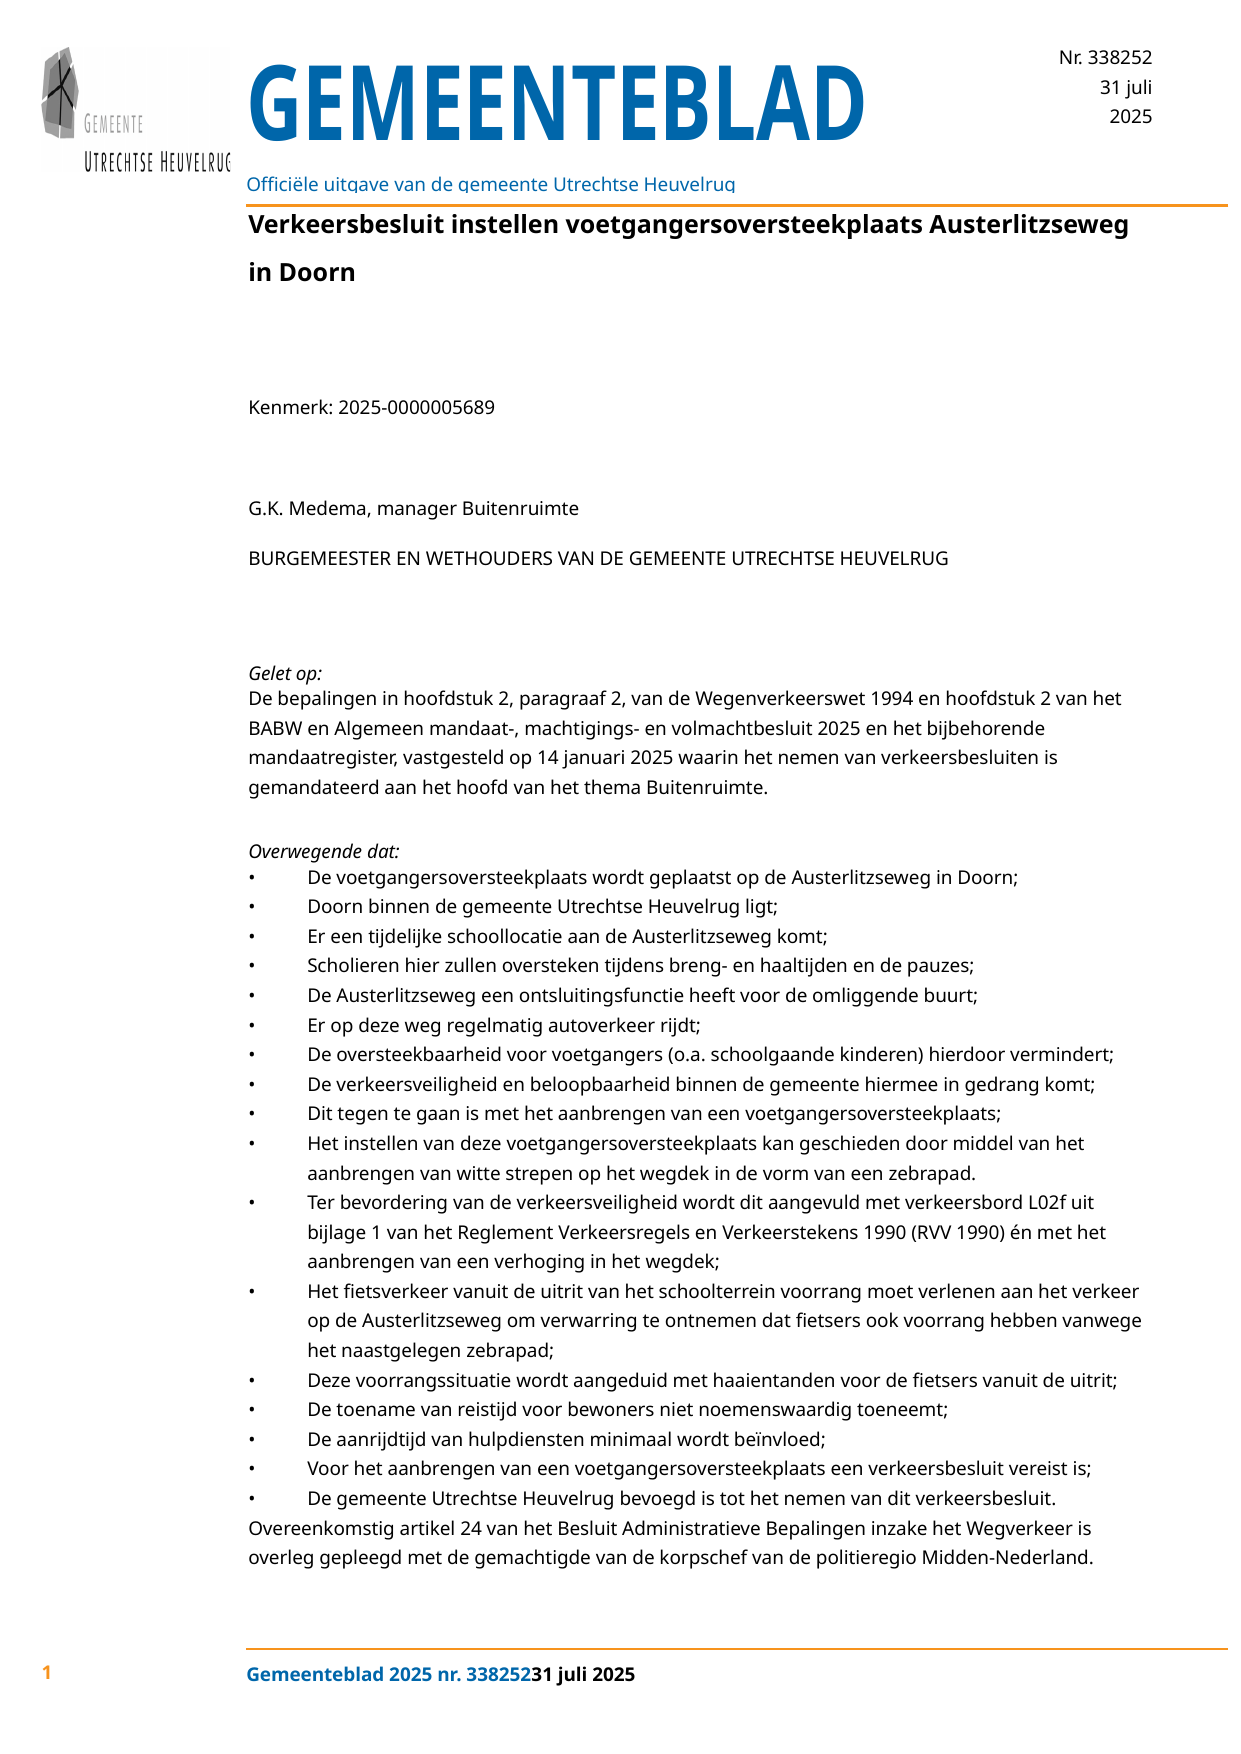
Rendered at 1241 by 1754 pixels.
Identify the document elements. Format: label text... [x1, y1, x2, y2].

list De gemeente Utrechtse Heuvelrug bevoegd is tot het nemen van dit verkeersbesluit. [248, 1485, 1152, 1511]
text Kenmerk: 2025-0000005689 [248, 394, 1152, 420]
list De verkeersveiligheid en beloopbaarheid binnen de gemeente hiermee in gedrang komt; [248, 1071, 1152, 1097]
list De voetgangersoversteekplaats wordt geplaatst op de Austerlitzseweg in Doorn; [248, 864, 1152, 889]
text BURGEMEESTER EN WETHOUDERS VAN DE GEMEENTE UTRECHTSE HEUVELRUG [248, 545, 1152, 571]
text De bepalingen in hoofdstuk 2, paragraaf 2, van de Wegenverkeerswet 1994 en hoofdstuk 2 van het BABW en Algemeen mandaat-, machtigings- en volmachtbesluit 2025 en het bijbehorende mandaatregister, vastgesteld op 14 januari 2025 waarin het nemen van verkeersbesluiten is gemandateerd aan het hoofd van het thema Buitenruimte. [248, 685, 1152, 800]
list Ter bevordering van de verkeersveiligheid wordt dit aangevuld met verkeersbord L02f uit bijlage 1 van het Reglement Verkeersregels en Verkeerstekens 1990 (RVV 1990) én met het aanbrengen van een verhoging in het wegdek; [248, 1189, 1152, 1274]
list De Austerlitzseweg een ontsluitingsfunctie heeft voor de omliggende buurt; [248, 982, 1152, 1008]
list Voor het aanbrengen van een voetgangersoversteekplaats een verkeersbesluit vereist is; [248, 1456, 1152, 1481]
list De oversteekbaarheid voor voetgangers (o.a. schoolgaande kinderen) hierdoor vermindert; [248, 1041, 1152, 1067]
text Overwegende dat: [248, 838, 1152, 864]
list Scholieren hier zullen oversteken tijdens breng- en haaltijden en de pauzes; [248, 953, 1152, 978]
list Deze voorrangssituatie wordt aangeduid met haaientanden voor de fietsers vanuit de uitrit; [248, 1367, 1152, 1392]
list Er op deze weg regelmatig autoverkeer rijdt; [248, 1012, 1152, 1037]
picture [41, 47, 231, 172]
text Gelet op: [248, 660, 1152, 685]
list Er een tijdelijke schoollocatie aan de Austerlitzseweg komt; [248, 923, 1152, 949]
list De aanrijdtijd van hulpdiensten minimaal wordt beïnvloed; [248, 1426, 1152, 1452]
list Dit tegen te gaan is met het aanbrengen van een voetgangersoversteekplaats; [248, 1101, 1152, 1126]
list Het fietsverkeer vanuit de uitrit van het schoolterrein voorrang moet verlenen aan het verkeer op de Austerlitzseweg om verwarring te ontnemen dat fietsers ook voorrang hebben vanwege het naastgelegen zebrapad; [248, 1278, 1152, 1363]
list Doorn binnen de gemeente Utrechtse Heuvelrug ligt; [248, 893, 1152, 919]
list Het instellen van deze voetgangersoversteekplaats kan geschieden door middel van het aanbrengen van witte strepen op het wegdek in de vorm van een zebrapad. [248, 1130, 1152, 1185]
text Verkeersbesluit instellen voetgangersoversteekplaats Austerlitzseweg in Doorn [248, 207, 1152, 288]
list De toename van reistijd voor bewoners niet noemenswaardig toeneemt; [248, 1396, 1152, 1422]
text G.K. Medema, manager Buitenruimte [248, 495, 1152, 521]
text Overeenkomstig artikel 24 van het Besluit Administratieve Bepalingen inzake het Wegverkeer is overleg gepleegd met de gemachtigde van de korpschef van de politieregio Midden-Nederland. [248, 1515, 1152, 1570]
